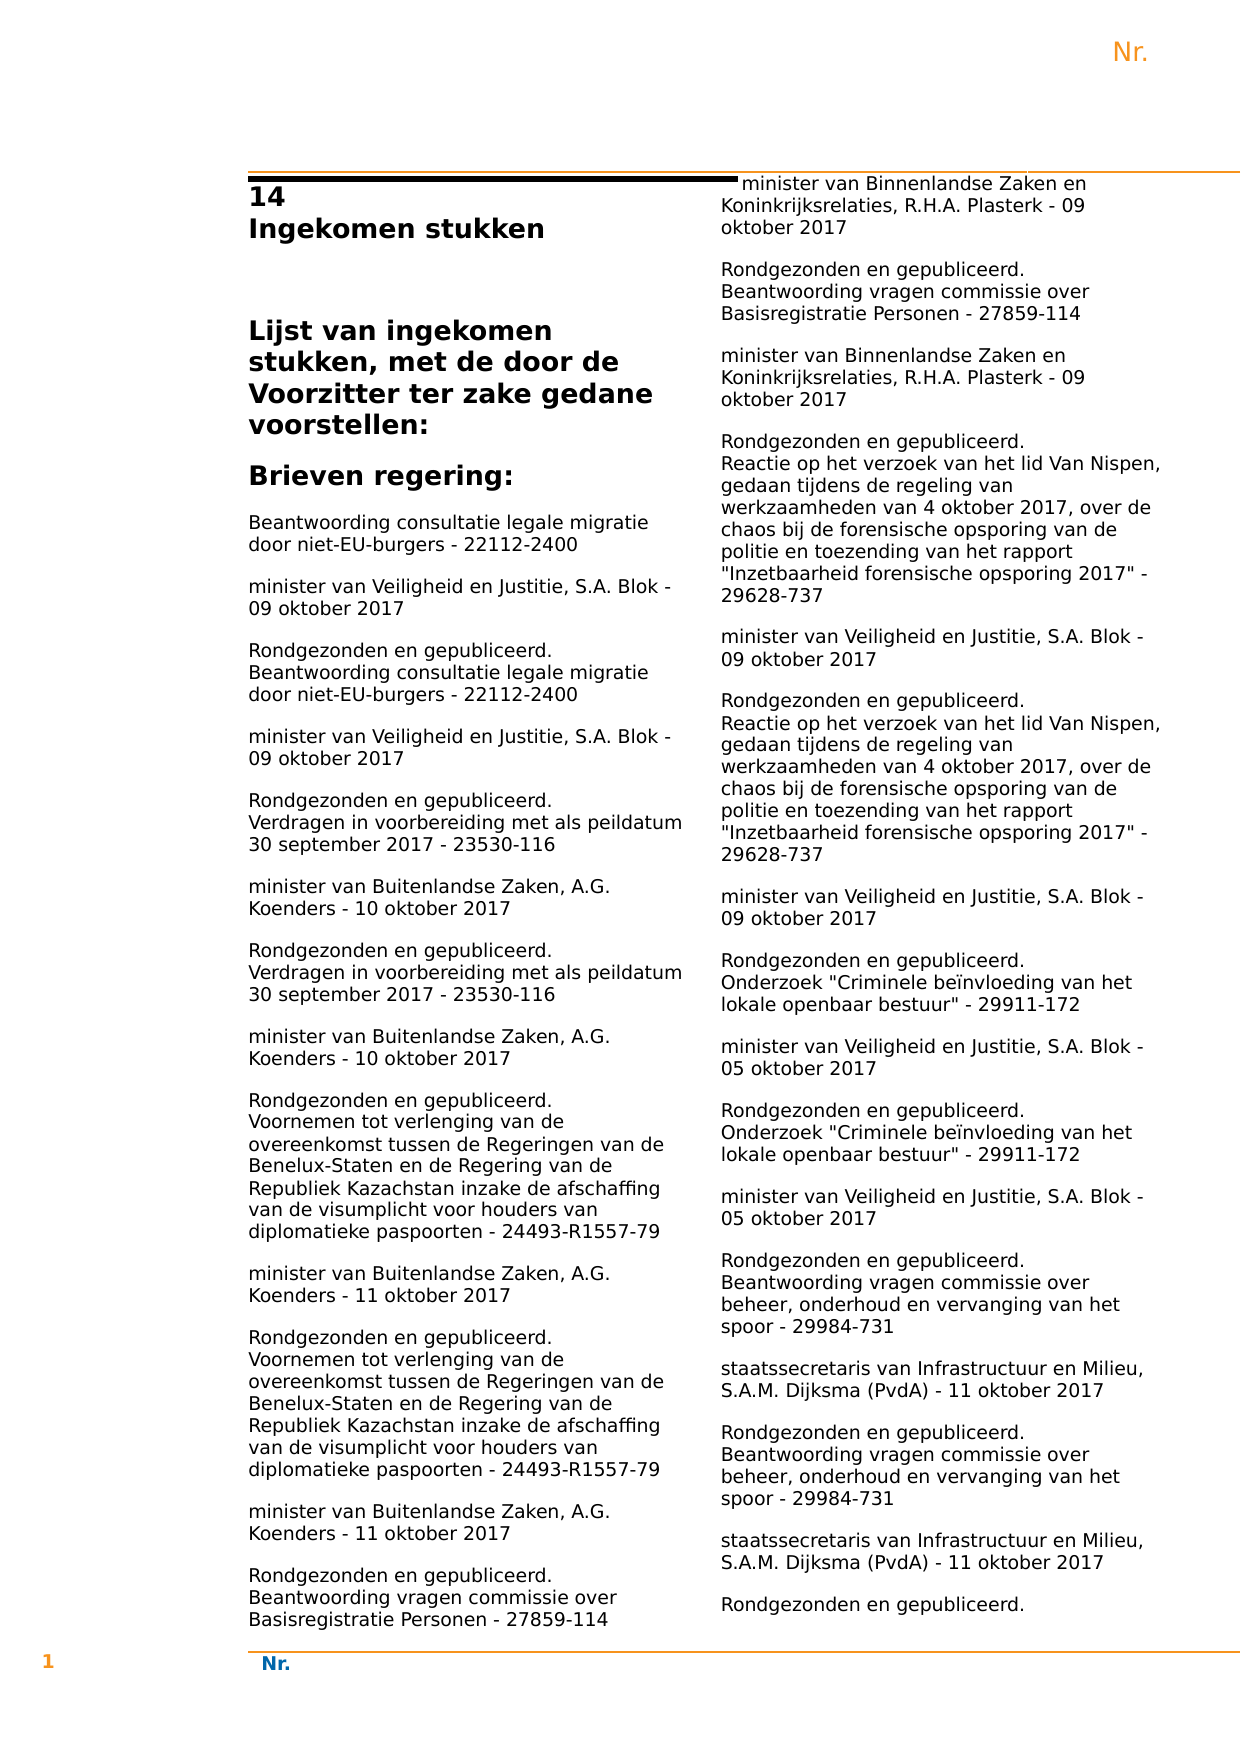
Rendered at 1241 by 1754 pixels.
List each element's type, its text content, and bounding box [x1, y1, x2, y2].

text Beantwoording vragen commissie over beheer, onderhoud en vervanging van het spoor - 29984-731 [721, 1444, 1163, 1510]
text Voornemen tot verlenging van de overeenkomst tussen de Regeringen van de Benelux-Staten en de Regering van de Republiek Kazachstan inzake de afschaffing van de visumplicht voor houders van diplomatieke paspoorten - 24493-R1557-79 [248, 1111, 691, 1243]
text minister van Buitenlandse Zaken, A.G. Koenders - 11 oktober 2017 [248, 1501, 691, 1545]
text Rondgezonden en gepubliceerd. [721, 259, 1163, 281]
text Beantwoording consultatie legale migratie door niet-EU-burgers - 22112-2400 [248, 662, 691, 706]
title Brieven regering: [248, 461, 691, 492]
text staatssecretaris van Infrastructuur en Milieu, S.A.M. Dijksma (PvdA) - 11 oktober 2017 [721, 1358, 1163, 1402]
text Rondgezonden en gepubliceerd. [248, 640, 691, 662]
text Reactie op het verzoek van het lid Van Nispen, gedaan tijdens de regeling van werkzaamheden van 4 oktober 2017, over de chaos bij de forensische opsporing van de politie en toezending van het rapport "Inzetbaarheid forensische opsporing 2017" - 29628-737 [721, 453, 1163, 606]
text Rondgezonden en gepubliceerd. [721, 690, 1163, 712]
text Beantwoording vragen commissie over Basisregistratie Personen - 27859-114 [248, 1587, 691, 1631]
text Rondgezonden en gepubliceerd. [248, 1089, 691, 1111]
text Reactie op het verzoek van het lid Van Nispen, gedaan tijdens de regeling van werkzaamheden van 4 oktober 2017, over de chaos bij de forensische opsporing van de politie en toezending van het rapport "Inzetbaarheid forensische opsporing 2017" - 29628-737 [721, 712, 1163, 866]
text Beantwoording vragen commissie over beheer, onderhoud en vervanging van het spoor - 29984-731 [721, 1272, 1163, 1338]
text minister van Veiligheid en Justitie, S.A. Blok - 09 oktober 2017 [721, 626, 1163, 670]
text minister van Binnenlandse Zaken en Koninkrijksrelaties, R.H.A. Plasterk - 09 oktober 2017 [721, 173, 1163, 239]
text Rondgezonden en gepubliceerd. [721, 950, 1163, 972]
text minister van Buitenlandse Zaken, A.G. Koenders - 11 oktober 2017 [248, 1263, 691, 1307]
text Rondgezonden en gepubliceerd. [248, 1327, 691, 1349]
text Rondgezonden en gepubliceerd. [248, 790, 691, 812]
text staatssecretaris van Infrastructuur en Milieu, S.A.M. Dijksma (PvdA) - 11 oktober 2017 [721, 1530, 1163, 1574]
text minister van Veiligheid en Justitie, S.A. Blok - 09 oktober 2017 [248, 726, 691, 770]
text minister van Veiligheid en Justitie, S.A. Blok - 05 oktober 2017 [721, 1186, 1163, 1230]
text Verdragen in voorbereiding met als peildatum 30 september 2017 - 23530-116 [248, 812, 691, 856]
title Lijst van ingekomen stukken, met de door de Voorzitter ter zake gedane voorstellen: [248, 316, 691, 441]
title 14 Ingekomen stukken [248, 182, 691, 244]
text Verdragen in voorbereiding met als peildatum 30 september 2017 - 23530-116 [248, 962, 691, 1006]
text minister van Veiligheid en Justitie, S.A. Blok - 05 oktober 2017 [721, 1036, 1163, 1080]
text Rondgezonden en gepubliceerd. [248, 939, 691, 962]
text Beantwoording vragen commissie over Basisregistratie Personen - 27859-114 [721, 281, 1163, 325]
text minister van Binnenlandse Zaken en Koninkrijksrelaties, R.H.A. Plasterk - 09 oktober 2017 [721, 345, 1163, 411]
text minister van Veiligheid en Justitie, S.A. Blok - 09 oktober 2017 [721, 886, 1163, 930]
text Beantwoording consultatie legale migratie door niet-EU-burgers - 22112-2400 [248, 512, 691, 556]
text minister van Veiligheid en Justitie, S.A. Blok - 09 oktober 2017 [248, 576, 691, 620]
text Onderzoek "Criminele beïnvloeding van het lokale openbaar bestuur" - 29911-172 [721, 1122, 1163, 1166]
text Rondgezonden en gepubliceerd. [721, 1100, 1163, 1122]
text Rondgezonden en gepubliceerd. [721, 1422, 1163, 1444]
text Onderzoek "Criminele beïnvloeding van het lokale openbaar bestuur" - 29911-172 [721, 972, 1163, 1016]
text Voornemen tot verlenging van de overeenkomst tussen de Regeringen van de Benelux-Staten en de Regering van de Republiek Kazachstan inzake de afschaffing van de visumplicht voor houders van diplomatieke paspoorten - 24493-R1557-79 [248, 1349, 691, 1481]
text Rondgezonden en gepubliceerd. [721, 1594, 1163, 1616]
text Rondgezonden en gepubliceerd. [721, 1250, 1163, 1272]
text Rondgezonden en gepubliceerd. [721, 431, 1163, 453]
text minister van Buitenlandse Zaken, A.G. Koenders - 10 oktober 2017 [248, 876, 691, 919]
text Rondgezonden en gepubliceerd. [248, 1565, 691, 1587]
text minister van Buitenlandse Zaken, A.G. Koenders - 10 oktober 2017 [248, 1026, 691, 1069]
